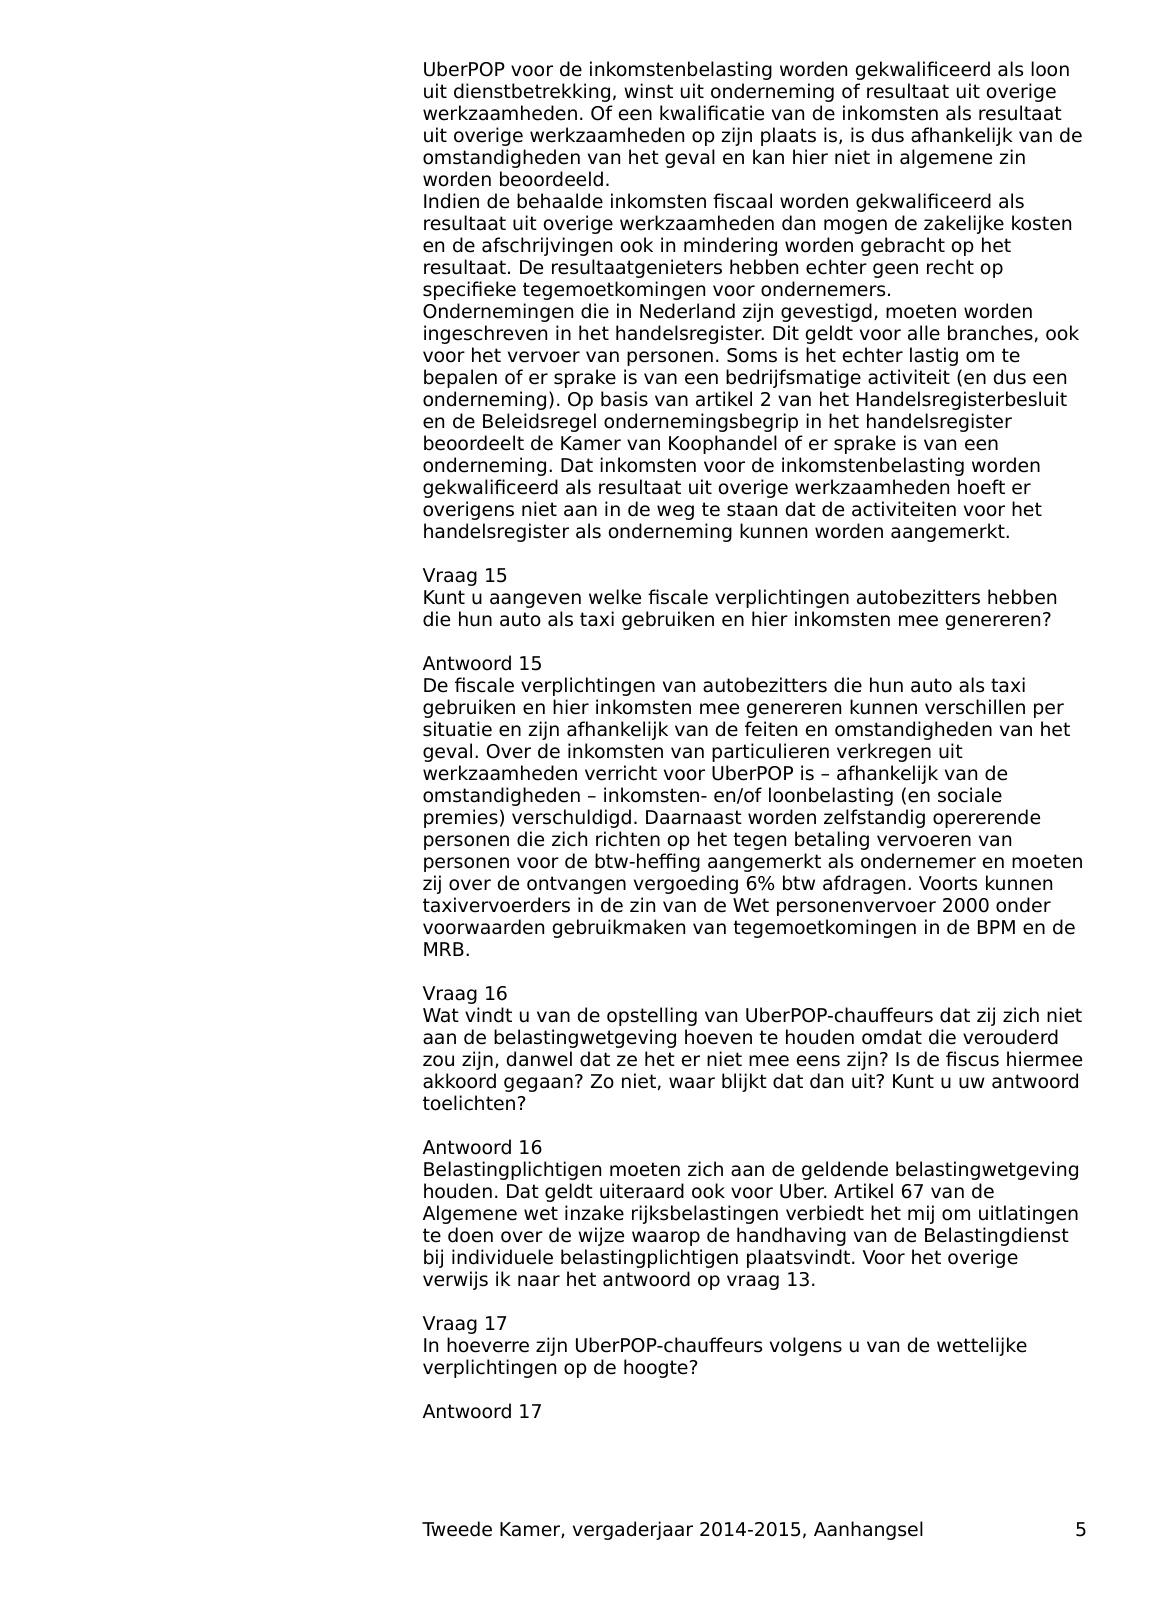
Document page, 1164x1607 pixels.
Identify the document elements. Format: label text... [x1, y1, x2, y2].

text Wat vindt u van de opstelling van UberPOP-chauffeurs dat zij zich niet aan de belastingwetgeving hoeven te houden omdat die verouderd zou zijn, danwel dat ze het er niet mee eens zijn? Is de fiscus hiermee akkoord gegaan? Zo niet, waar blijkt dat dan uit? Kunt u uw antwoord toelichten? [422, 1005, 1087, 1115]
text Belastingplichtigen moeten zich aan de geldende belastingwetgeving houden. Dat geldt uiteraard ook voor Uber. Artikel 67 van de Algemene wet inzake rijksbelastingen verbiedt het mij om uitlatingen te doen over de wijze waarop de handhaving van de Belastingdienst bij individuele belastingplichtigen plaatsvindt. Voor het overige verwijs ik naar het antwoord op vraag 13. [422, 1159, 1087, 1291]
text Ondernemingen die in Nederland zijn gevestigd, moeten worden ingeschreven in het handelsregister. Dit geldt voor alle branches, ook voor het vervoer van personen. Soms is het echter lastig om te bepalen of er sprake is van een bedrijfsmatige activiteit (en dus een onderneming). Op basis van artikel 2 van het Handelsregisterbesluit en de Beleidsregel ondernemingsbegrip in het handelsregister beoordeelt de Kamer van Koophandel of er sprake is van een onderneming. Dat inkomsten voor de inkomstenbelasting worden gekwalificeerd als resultaat uit overige werkzaamheden hoeft er overigens niet aan in de weg te staan dat de activiteiten voor het handelsregister als onderneming kunnen worden aangemerkt. [422, 301, 1087, 543]
text Vraag 17 [422, 1313, 1087, 1335]
text Antwoord 17 [422, 1401, 1087, 1423]
text De fiscale verplichtingen van autobezitters die hun auto als taxi gebruiken en hier inkomsten mee genereren kunnen verschillen per situatie en zijn afhankelijk van de feiten en omstandigheden van het geval. Over de inkomsten van particulieren verkregen uit werkzaamheden verricht voor UberPOP is – afhankelijk van de omstandigheden – inkomsten- en/of loonbelasting (en sociale premies) verschuldigd. Daarnaast worden zelfstandig opererende personen die zich richten op het tegen betaling vervoeren van personen voor de btw-heffing aangemerkt als ondernemer en moeten zij over de ontvangen vergoeding 6% btw afdragen. Voorts kunnen taxivervoerders in de zin van de Wet personenvervoer 2000 onder voorwaarden gebruikmaken van tegemoetkomingen in de BPM en de MRB. [422, 675, 1087, 961]
text Vraag 15 [422, 565, 1087, 587]
text Antwoord 15 [422, 653, 1087, 675]
text Indien de behaalde inkomsten fiscaal worden gekwalificeerd als resultaat uit overige werkzaamheden dan mogen de zakelijke kosten en de afschrijvingen ook in mindering worden gebracht op het resultaat. De resultaatgenieters hebben echter geen recht op specifieke tegemoetkomingen voor ondernemers. [422, 191, 1087, 301]
text Vraag 16 [422, 983, 1087, 1005]
text UberPOP voor de inkomstenbelasting worden gekwalificeerd als loon uit dienstbetrekking, winst uit onderneming of resultaat uit overige werkzaamheden. Of een kwalificatie van de inkomsten als resultaat uit overige werkzaamheden op zijn plaats is, is dus afhankelijk van de omstandigheden van het geval en kan hier niet in algemene zin worden beoordeeld. [422, 59, 1087, 191]
text In hoeverre zijn UberPOP-chauffeurs volgens u van de wettelijke verplichtingen op de hoogte? [422, 1335, 1087, 1379]
text Antwoord 16 [422, 1137, 1087, 1159]
text Kunt u aangeven welke fiscale verplichtingen autobezitters hebben die hun auto als taxi gebruiken en hier inkomsten mee genereren? [422, 587, 1087, 631]
